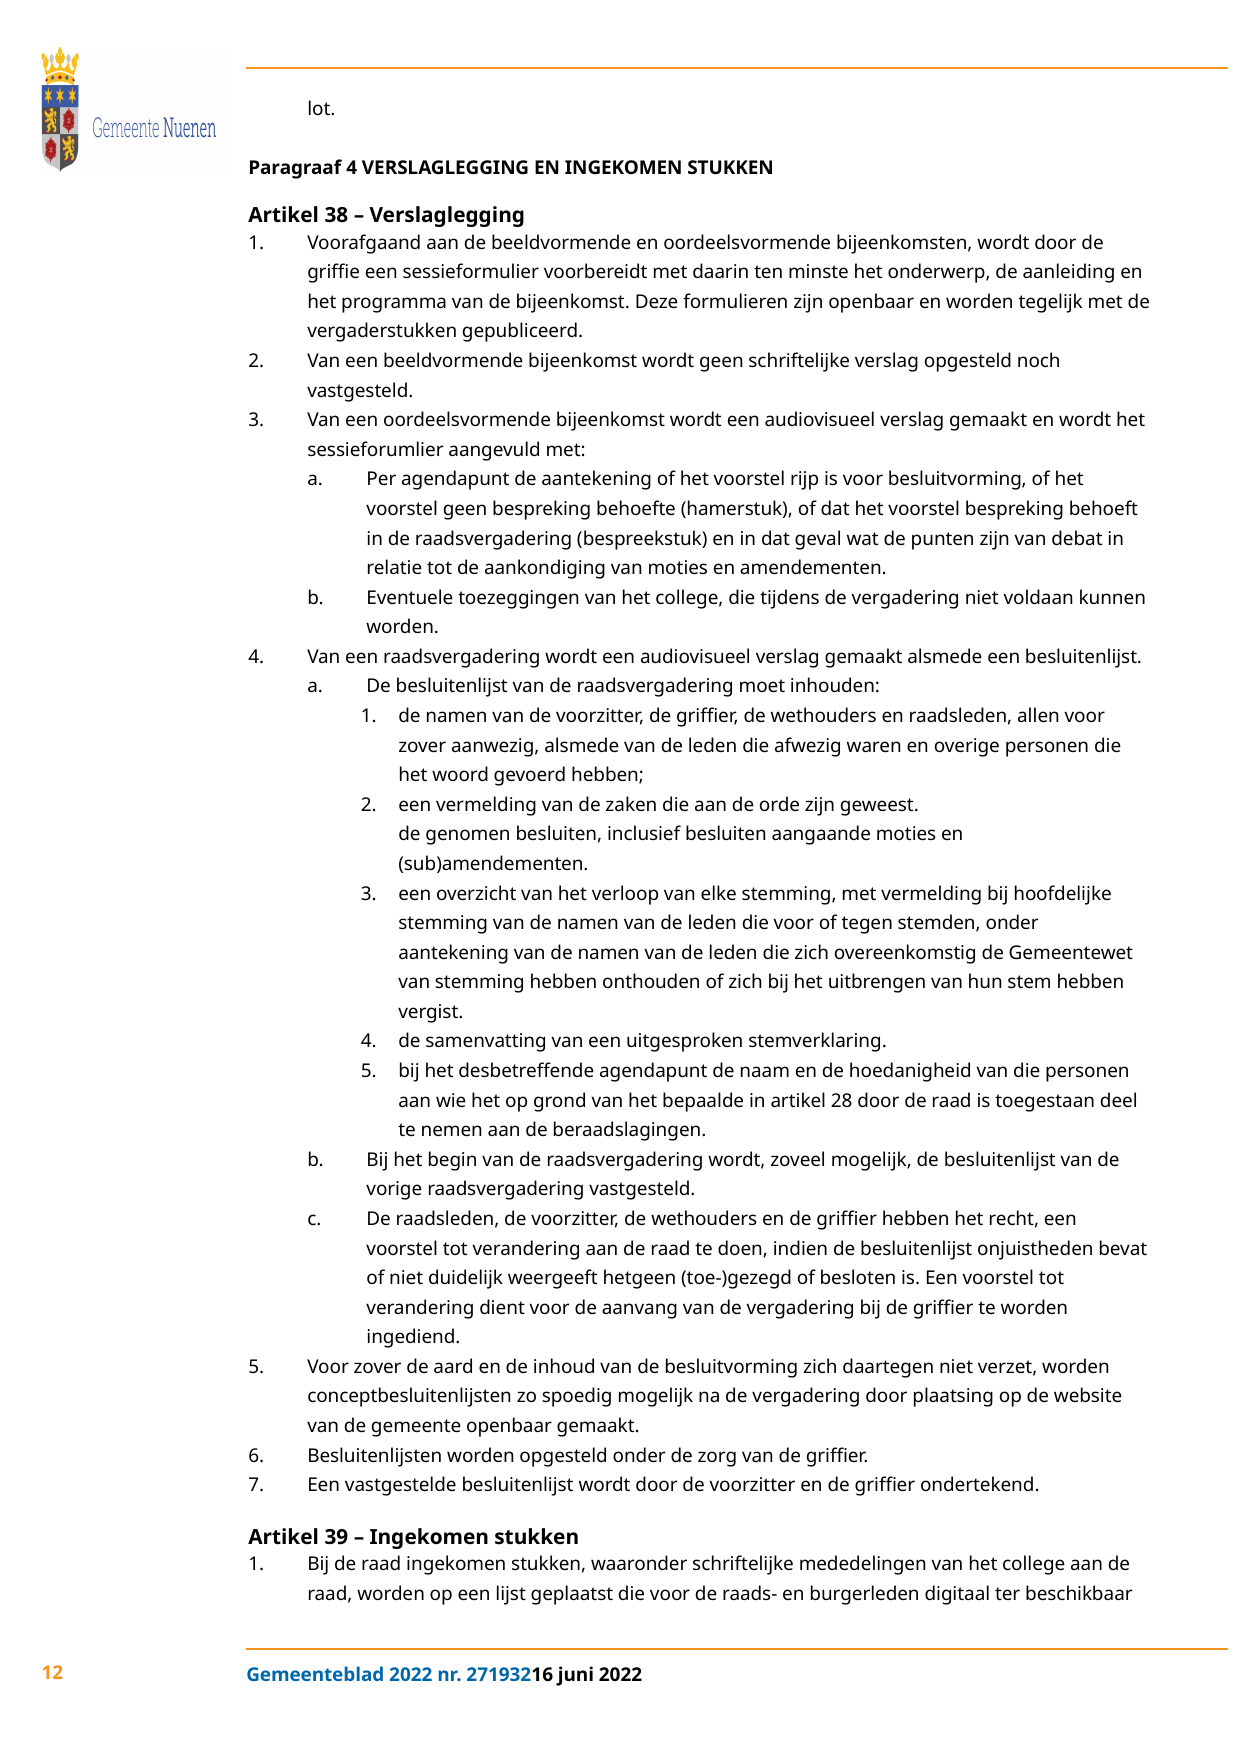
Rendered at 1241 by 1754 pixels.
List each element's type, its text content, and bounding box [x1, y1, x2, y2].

list Van een beeldvormende bijeenkomst wordt geen schriftelijke verslag opgesteld noch vastgesteld. [248, 347, 1152, 403]
list Van een oordeelsvormende bijeenkomst wordt een audiovisueel verslag gemaakt en wordt het sessieforumlier aangevuld met: [248, 406, 1152, 462]
list Voorafgaand aan de beeldvormende en oordeelsvormende bijeenkomsten, wordt door de griffie een sessieformulier voorbereidt met daarin ten minste het onderwerp, de aanleiding en het programma van de bijeenkomst. Deze formulieren zijn openbaar en worden tegelijk met de vergaderstukken gepubliceerd. [248, 229, 1152, 343]
list Bij de raad ingekomen stukken, waaronder schriftelijke mededelingen van het college aan de raad, worden op een lijst geplaatst die voor de raads- en burgerleden digitaal ter beschikbaar [248, 1550, 1152, 1606]
list Een vastgestelde besluitenlijst wordt door de voorzitter en de griffier ondertekend. [248, 1471, 1152, 1497]
text Paragraaf 4 VERSLAGLEGGING EN INGEKOMEN STUKKEN [248, 154, 1152, 180]
list de samenvatting van een uitgesproken stemverklaring. [361, 1028, 1152, 1053]
list Per agendapunt de aantekening of het voorstel rijp is voor besluitvorming, of het voorstel geen bespreking behoefte (hamerstuk), of dat het voorstel bespreking behoeft in de raadsvergadering (bespreekstuk) en in dat geval wat de punten zijn van debat in relatie tot de aankondiging van moties en amendementen. [307, 466, 1152, 580]
list Eventuele toezeggingen van het college, die tijdens de vergadering niet voldaan kunnen worden. [307, 584, 1152, 639]
list een overzicht van het verloop van elke stemming, met vermelding bij hoofdelijke stemming van de namen van de leden die voor of tegen stemden, onder aantekening van de namen van de leden die zich overeenkomstig de Gemeentewet van stemming hebben onthouden of zich bij het uitbrengen van hun stem hebben vergist. [361, 880, 1152, 1024]
list de genomen besluiten, inclusief besluiten aangaande moties en (sub)amendementen. [361, 821, 1152, 876]
list de namen van de voorzitter, de griffier, de wethouders en raadsleden, allen voor zover aanwezig, alsmede van de leden die afwezig waren en overige personen die het woord gevoerd hebben; [361, 702, 1152, 787]
list lot. [248, 95, 1152, 121]
list Bij het begin van de raadsvergadering wordt, zoveel mogelijk, de besluitenlijst van de vorige raadsvergadering vastgesteld. [307, 1146, 1152, 1201]
text Artikel 38 – Verslaglegging [248, 201, 1152, 229]
list een vermelding van de zaken die aan de orde zijn geweest. [361, 791, 1152, 817]
picture [41, 47, 231, 172]
list bij het desbetreffende agendapunt de naam en de hoedanigheid van die personen aan wie het op grond van het bepaalde in artikel 28 door de raad is toegestaan deel te nemen aan de beraadslagingen. [361, 1057, 1152, 1142]
list Van een raadsvergadering wordt een audiovisueel verslag gemaakt alsmede een besluitenlijst. [248, 643, 1152, 669]
list Voor zover de aard en de inhoud van de besluitvorming zich daartegen niet verzet, worden conceptbesluitenlijsten zo spoedig mogelijk na de vergadering door plaatsing op de website van de gemeente openbaar gemaakt. [248, 1353, 1152, 1438]
text Artikel 39 – Ingekomen stukken [248, 1522, 1152, 1550]
list De besluitenlijst van de raadsvergadering moet inhouden: [307, 673, 1152, 698]
list Besluitenlijsten worden opgesteld onder de zorg van de griffier. [248, 1442, 1152, 1468]
list De raadsleden, de voorzitter, de wethouders en de griffier hebben het recht, een voorstel tot verandering aan de raad te doen, indien de besluitenlijst onjuistheden bevat of niet duidelijk weergeeft hetgeen (toe-)gezegd of besloten is. Een voorstel tot verandering dient voor de aanvang van de vergadering bij de griffier te worden ingediend. [307, 1205, 1152, 1349]
